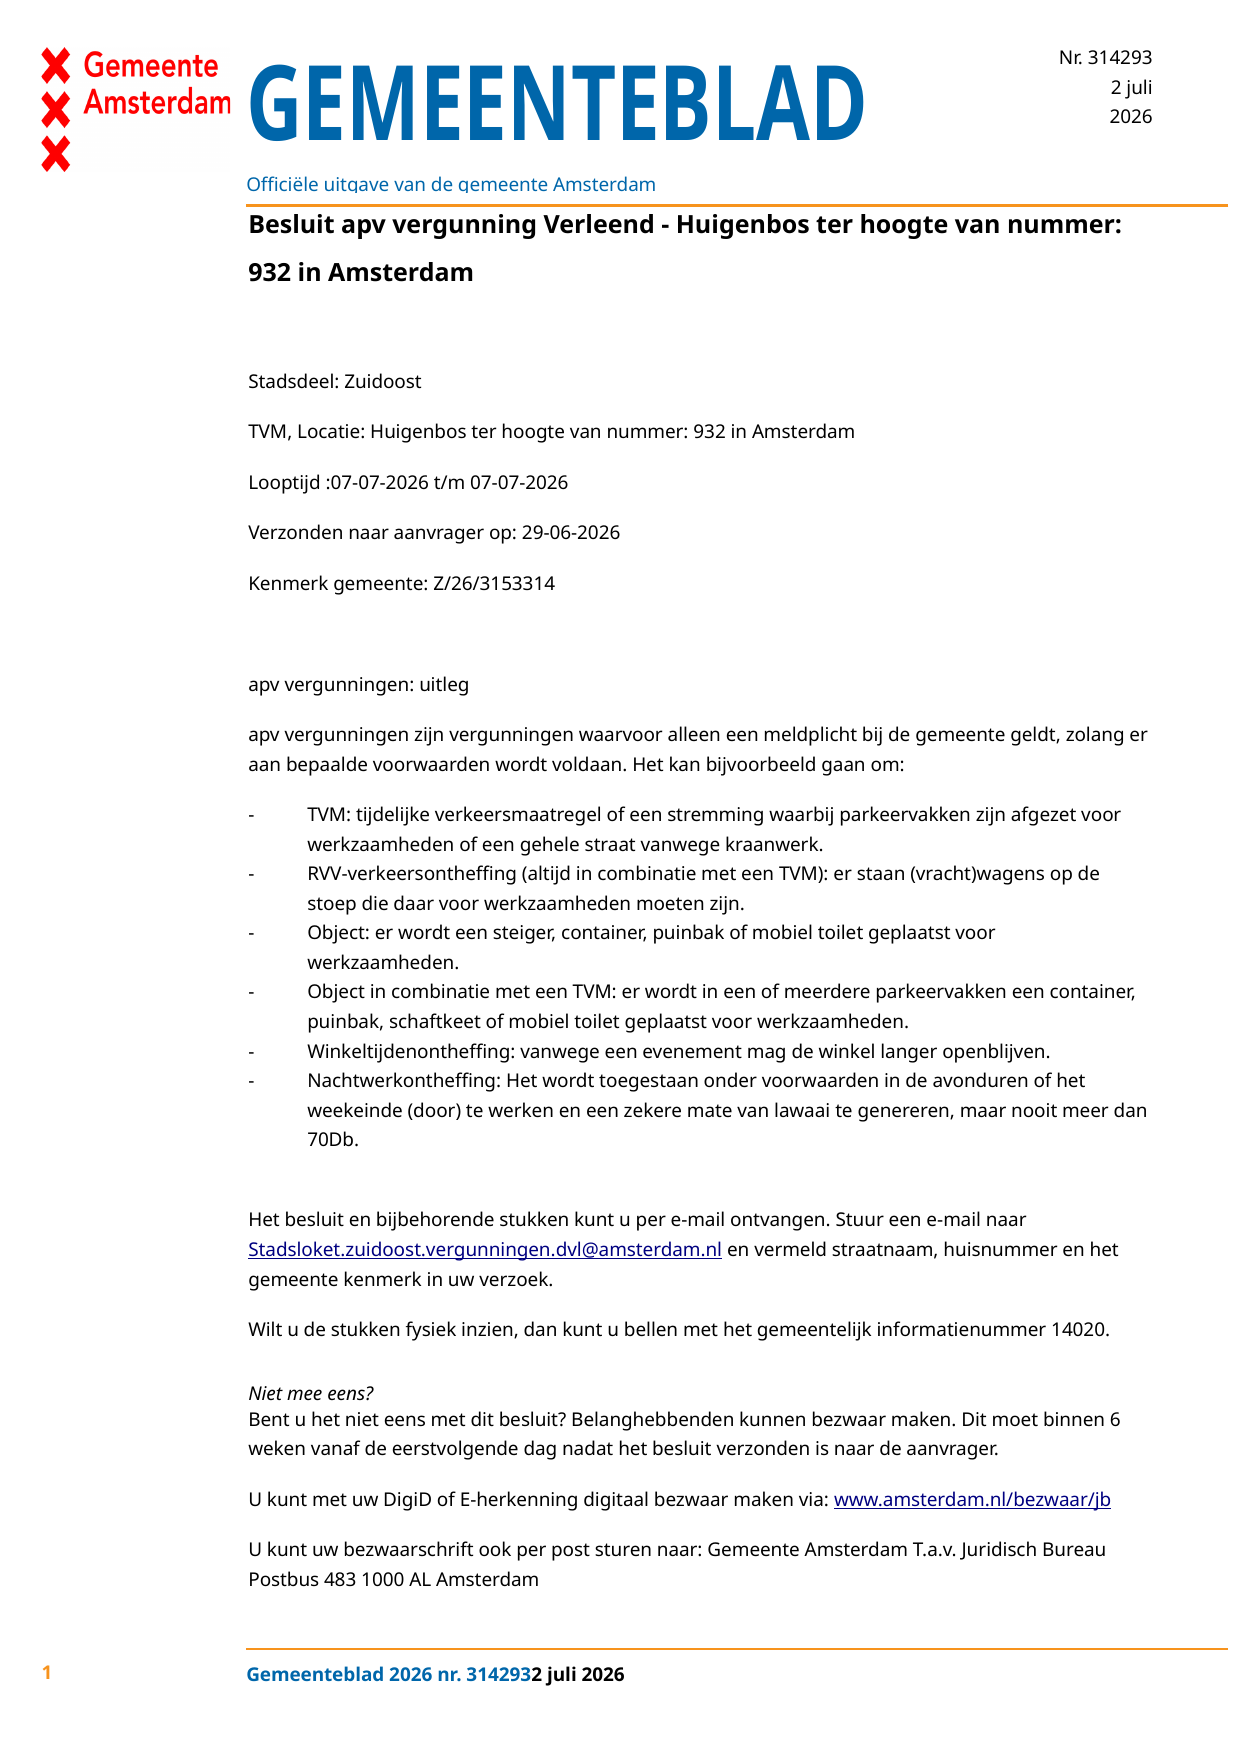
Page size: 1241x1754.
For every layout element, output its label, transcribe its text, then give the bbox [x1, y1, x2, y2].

text Niet mee eens? [248, 1380, 1152, 1406]
text Verzonden naar aanvrager op: 29-06-2026 [248, 519, 1152, 545]
text Besluit apv vergunning Verleend - Huigenbos ter hoogte van nummer: 932 in Amsterdam [248, 207, 1152, 288]
list RVV-verkeersontheffing (altijd in combinatie met een TVM): er staan (vracht)wagens op de stoep die daar voor werkzaamheden moeten zijn. [248, 860, 1152, 916]
text Het besluit en bijbehorende stukken kunt u per e-mail ontvangen. Stuur een e-mail naar Stadsloket.zuidoost.vergunningen.dvl@amsterdam.nl en vermeld straatnaam, huisnummer en het gemeente kenmerk in uw verzoek. [248, 1207, 1152, 1292]
list Nachtwerkontheffing: Het wordt toegestaan onder voorwaarden in de avonduren of het weekeinde (door) te werken en een zekere mate van lawaai te genereren, maar nooit meer dan 70Db. [248, 1067, 1152, 1152]
text Kenmerk gemeente: Z/26/3153314 [248, 570, 1152, 596]
text U kunt met uw DigiD of E-herkenning digitaal bezwaar maken via: www.amsterdam.nl/bezwaar/jb [248, 1486, 1152, 1512]
text Stadsdeel: Zuidoost [248, 368, 1152, 394]
text Wilt u de stukken fysiek inzien, dan kunt u bellen met het gemeentelijk informatienummer 14020. [248, 1316, 1152, 1342]
list Object in combinatie met een TVM: er wordt in een of meerdere parkeervakken een container, puinbak, schaftkeet of mobiel toilet geplaatst voor werkzaamheden. [248, 979, 1152, 1034]
text TVM, Locatie: Huigenbos ter hoogte van nummer: 932 in Amsterdam [248, 419, 1152, 444]
text U kunt uw bezwaarschrift ook per post sturen naar: Gemeente Amsterdam T.a.v. Juridisch Bureau Postbus 483 1000 AL Amsterdam [248, 1536, 1152, 1592]
text Bent u het niet eens met dit besluit? Belanghebbenden kunnen bezwaar maken. Dit moet binnen 6 weken vanaf de eerstvolgende dag nadat het besluit verzonden is naar de aanvrager. [248, 1406, 1152, 1461]
text apv vergunningen: uitleg [248, 671, 1152, 697]
list Object: er wordt een steiger, container, puinbak of mobiel toilet geplaatst voor werkzaamheden. [248, 919, 1152, 975]
list Winkeltijdenontheffing: vanwege een evenement mag de winkel langer openblijven. [248, 1038, 1152, 1064]
list TVM: tijdelijke verkeersmaatregel of een stremming waarbij parkeervakken zijn afgezet voor werkzaamheden of een gehele straat vanwege kraanwerk. [248, 801, 1152, 857]
picture [41, 47, 231, 172]
text apv vergunningen zijn vergunningen waarvoor alleen een meldplicht bij de gemeente geldt, zolang er aan bepaalde voorwaarden wordt voldaan. Het kan bijvoorbeeld gaan om: [248, 721, 1152, 777]
text Looptijd :07-07-2026 t/m 07-07-2026 [248, 469, 1152, 495]
